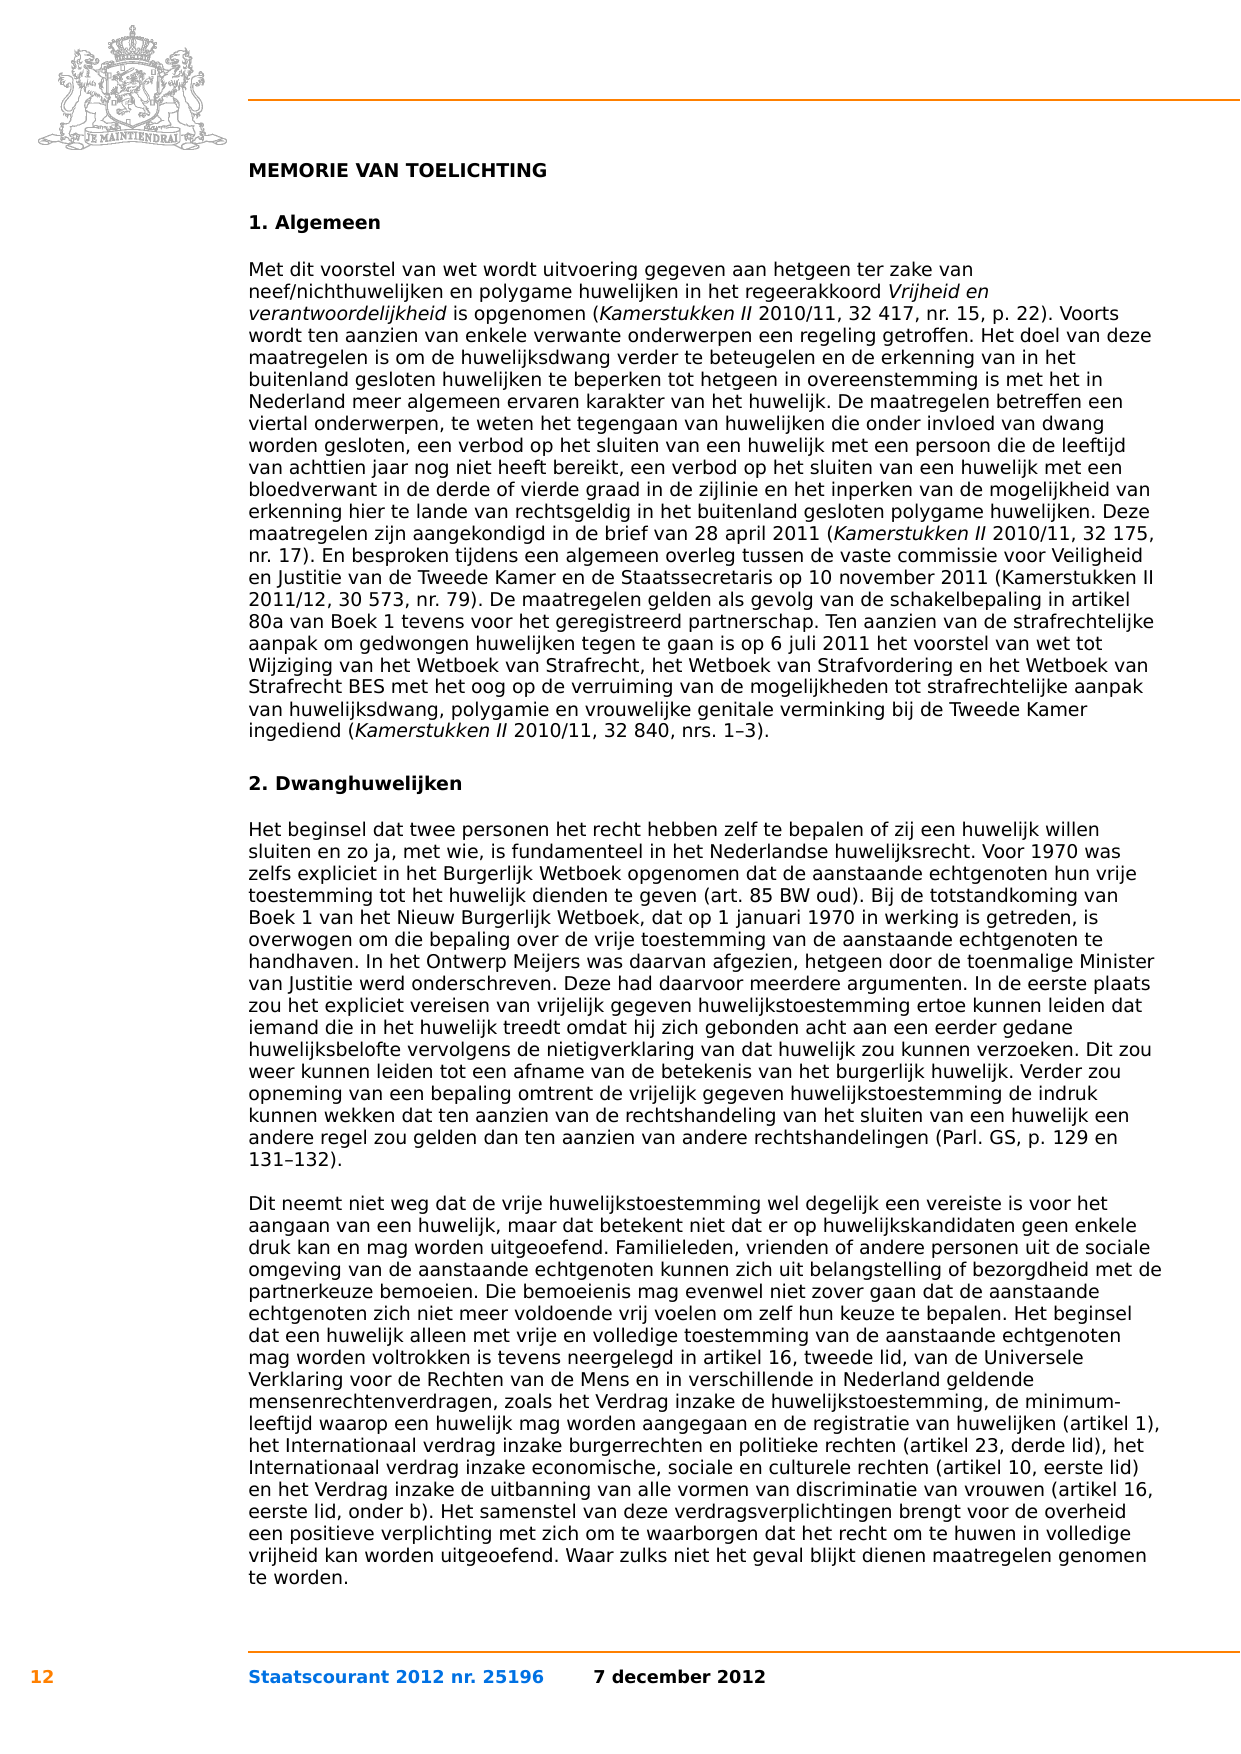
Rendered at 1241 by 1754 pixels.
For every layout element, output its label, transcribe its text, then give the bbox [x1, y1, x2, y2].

text Het beginsel dat twee personen het recht hebben zelf te bepalen of zij een huwelijk willen sluiten en zo ja, met wie, is fundamenteel in het Nederlandse huwelijksrecht. Voor 1970 was zelfs expliciet in het Burgerlijk Wetboek opgenomen dat de aanstaande echtgenoten hun vrije toestemming tot het huwelijk dienden te geven (art. 85 BW oud). Bij de totstandkoming van Boek 1 van het Nieuw Burgerlijk Wetboek, dat op 1 januari 1970 in werking is getreden, is overwogen om die bepaling over de vrije toestemming van de aanstaande echtgenoten te handhaven. In het Ontwerp Meijers was daarvan afgezien, hetgeen door de toenmalige Minister van Justitie werd onderschreven. Deze had daarvoor meerdere argumenten. In de eerste plaats zou het expliciet vereisen van vrijelijk gegeven huwelijkstoestemming ertoe kunnen leiden dat iemand die in het huwelijk treedt omdat hij zich gebonden acht aan een eerder gedane huwelijksbelofte vervolgens de nietigverklaring van dat huwelijk zou kunnen verzoeken. Dit zou weer kunnen leiden tot een afname van de betekenis van het burgerlijk huwelijk. Verder zou opneming van een bepaling omtrent de vrijelijk gegeven huwelijkstoestemming de indruk kunnen wekken dat ten aanzien van de rechtshandeling van het sluiten van een huwelijk een andere regel zou gelden dan ten aanzien van andere rechtshandelingen (Parl. GS, p. 129 en 131–132). [248, 819, 1163, 1171]
text Met dit voorstel van wet wordt uitvoering gegeven aan hetgeen ter zake van neef/nichthuwelijken en polygame huwelijken in het regeerakkoord Vrijheid en verantwoordelijkheid is opgenomen (Kamerstukken II 2010/11, 32 417, nr. 15, p. 22). Voorts wordt ten aanzien van enkele verwante onderwerpen een regeling getroffen. Het doel van deze maatregelen is om de huwelijksdwang verder te beteugelen en de erkenning van in het buitenland gesloten huwelijken te beperken tot hetgeen in overeenstemming is met het in Nederland meer algemeen ervaren karakter van het huwelijk. De maatregelen betreffen een viertal onderwerpen, te weten het tegengaan van huwelijken die onder invloed van dwang worden gesloten, een verbod op het sluiten van een huwelijk met een persoon die de leeftijd van achttien jaar nog niet heeft bereikt, een verbod op het sluiten van een huwelijk met een bloedverwant in de derde of vierde graad in de zijlinie en het inperken van de mogelijkheid van erkenning hier te lande van rechtsgeldig in het buitenland gesloten polygame huwelijken. Deze maatregelen zijn aangekondigd in de brief van 28 april 2011 (Kamerstukken II 2010/11, 32 175, nr. 17). En besproken tijdens een algemeen overleg tussen de vaste commissie voor Veiligheid en Justitie van de Tweede Kamer en de Staatssecretaris op 10 november 2011 (Kamerstukken II 2011/12, 30 573, nr. 79). De maatregelen gelden als gevolg van de schakelbepaling in artikel 80a van Boek 1 tevens voor het geregistreerd partnerschap. Ten aanzien van de strafrechtelijke aanpak om gedwongen huwelijken tegen te gaan is op 6 juli 2011 het voorstel van wet tot Wijziging van het Wetboek van Strafrecht, het Wetboek van Strafvordering en het Wetboek van Strafrecht BES met het oog op de verruiming van de mogelijkheden tot strafrechtelijke aanpak van huwelijksdwang, polygamie en vrouwelijke genitale verminking bij de Tweede Kamer ingediend (Kamerstukken II 2010/11, 32 840, nrs. 1–3). [248, 259, 1163, 742]
subtitle MEMORIE VAN TOELICHTING [248, 160, 1163, 182]
text Dit neemt niet weg dat de vrije huwelijkstoestemming wel degelijk een vereiste is voor het aangaan van een huwelijk, maar dat betekent niet dat er op huwelijkskandidaten geen enkele druk kan en mag worden uitgeoefend. Familieleden, vrienden of andere personen uit de sociale omgeving van de aanstaande echtgenoten kunnen zich uit belangstelling of bezorgdheid met de partnerkeuze bemoeien. Die bemoeienis mag evenwel niet zover gaan dat de aanstaande echtgenoten zich niet meer voldoende vrij voelen om zelf hun keuze te bepalen. Het beginsel dat een huwelijk alleen met vrije en volledige toestemming van de aanstaande echtgenoten mag worden voltrokken is tevens neergelegd in artikel 16, tweede lid, van de Universele Verklaring voor de Rechten van de Mens en in verschillende in Nederland geldende mensenrechtenverdragen, zoals het Verdrag inzake de huwelijkstoestemming, de minimum-leeftijd waarop een huwelijk mag worden aangegaan en de registratie van huwelijken (artikel 1), het Internationaal verdrag inzake burgerrechten en politieke rechten (artikel 23, derde lid), het Internationaal verdrag inzake economische, sociale en culturele rechten (artikel 10, eerste lid) en het Verdrag inzake de uitbanning van alle vormen van discriminatie van vrouwen (artikel 16, eerste lid, onder b). Het samenstel van deze verdragsverplichtingen brengt voor de overheid een positieve verplichting met zich om te waarborgen dat het recht om te huwen in volledige vrijheid kan worden uitgeoefend. Waar zulks niet het geval blijkt dienen maatregelen genomen te worden. [248, 1193, 1163, 1588]
subtitle 2. Dwanghuwelijken [248, 772, 1163, 794]
picture [38, 25, 227, 150]
subtitle 1. Algemeen [248, 212, 1163, 234]
